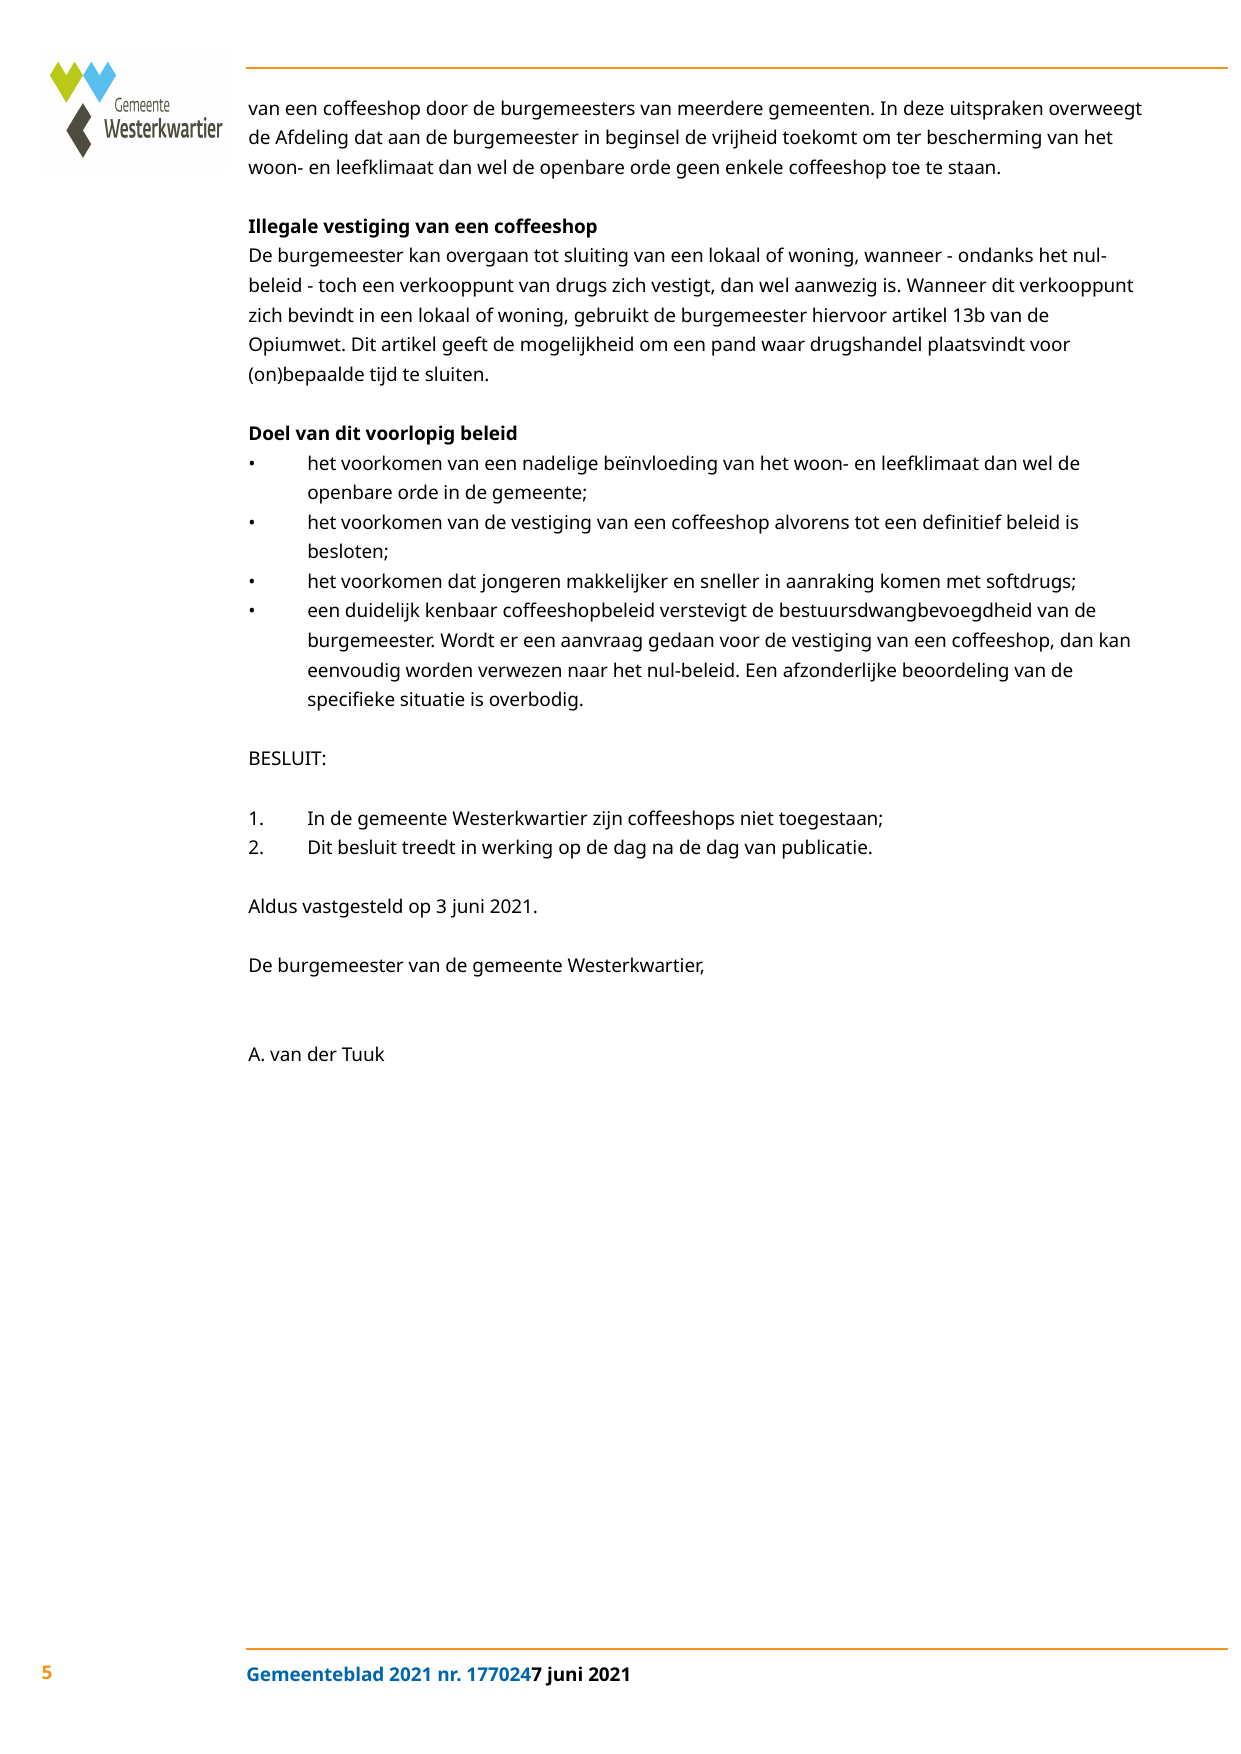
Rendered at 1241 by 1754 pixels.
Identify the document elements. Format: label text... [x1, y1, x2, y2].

list het voorkomen dat jongeren makkelijker en sneller in aanraking komen met softdrugs; [248, 568, 1152, 594]
list Dit besluit treedt in werking op de dag na de dag van publicatie. [248, 834, 1152, 860]
picture [41, 47, 231, 172]
text De burgemeester kan overgaan tot sluiting van een lokaal of woning, wanneer - ondanks het nul-beleid - toch een verkooppunt van drugs zich vestigt, dan wel aanwezig is. Wanneer dit verkooppunt zich bevindt in een lokaal of woning, gebruikt de burgemeester hiervoor artikel 13b van de Opiumwet. Dit artikel geeft de mogelijkheid om een pand waar drugshandel plaatsvindt voor (on)bepaalde tijd te sluiten. [248, 243, 1152, 387]
text BESLUIT: [248, 746, 1152, 771]
text Illegale vestiging van een coffeeshop [248, 213, 1152, 239]
text van een coffeeshop door de burgemeesters van meerdere gemeenten. In deze uitspraken overweegt de Afdeling dat aan de burgemeester in beginsel de vrijheid toekomt om ter bescherming van het woon- en leefklimaat dan wel de openbare orde geen enkele coffeeshop toe te staan. [248, 95, 1152, 180]
text A. van der Tuuk [248, 1041, 1152, 1067]
text Aldus vastgesteld op 3 juni 2021. [248, 893, 1152, 919]
list het voorkomen van de vestiging van een coffeeshop alvorens tot een definitief beleid is besloten; [248, 509, 1152, 564]
text Doel van dit voorlopig beleid [248, 420, 1152, 446]
list In de gemeente Westerkwartier zijn coffeeshops niet toegestaan; [248, 805, 1152, 831]
list een duidelijk kenbaar coffeeshopbeleid verstevigt de bestuursdwangbevoegdheid van de burgemeester. Wordt er een aanvraag gedaan voor de vestiging van een coffeeshop, dan kan eenvoudig worden verwezen naar het nul-beleid. Een afzonderlijke beoordeling van de specifieke situatie is overbodig. [248, 598, 1152, 712]
list het voorkomen van een nadelige beïnvloeding van het woon- en leefklimaat dan wel de openbare orde in de gemeente; [248, 450, 1152, 505]
text De burgemeester van de gemeente Westerkwartier, [248, 953, 1152, 978]
